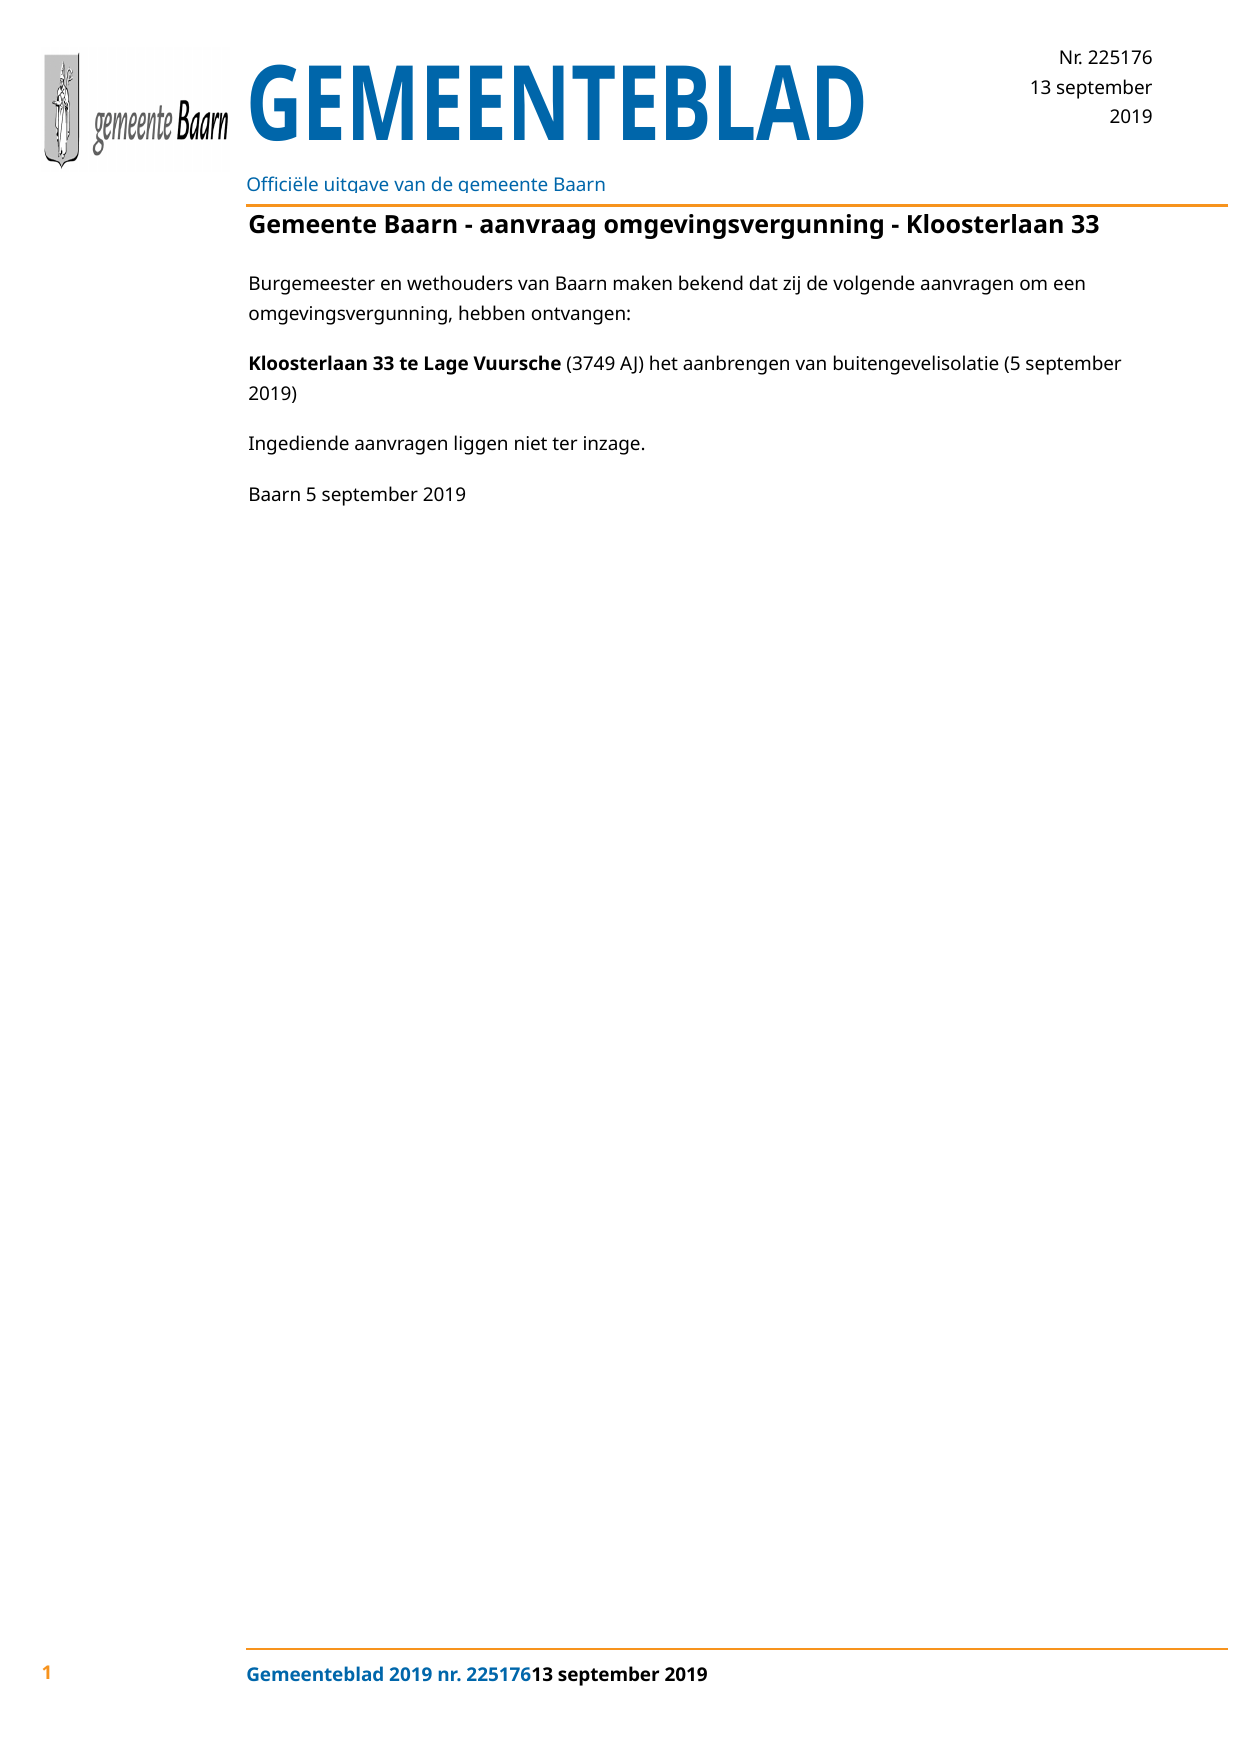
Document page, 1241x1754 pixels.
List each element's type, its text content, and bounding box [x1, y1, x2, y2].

text Kloosterlaan 33 te Lage Vuursche (3749 AJ) het aanbrengen van buitengevelisolatie (5 september 2019) [248, 350, 1152, 406]
text Ingediende aanvragen liggen niet ter inzage. [248, 430, 1152, 456]
picture [41, 47, 231, 172]
text Gemeente Baarn - aanvraag omgevingsvergunning - Kloosterlaan 33 [248, 207, 1152, 241]
text Baarn 5 september 2019 [248, 481, 1152, 506]
text Burgemeester en wethouders van Baarn maken bekend dat zij de volgende aanvragen om een omgevingsvergunning, hebben ontvangen: [248, 270, 1152, 326]
